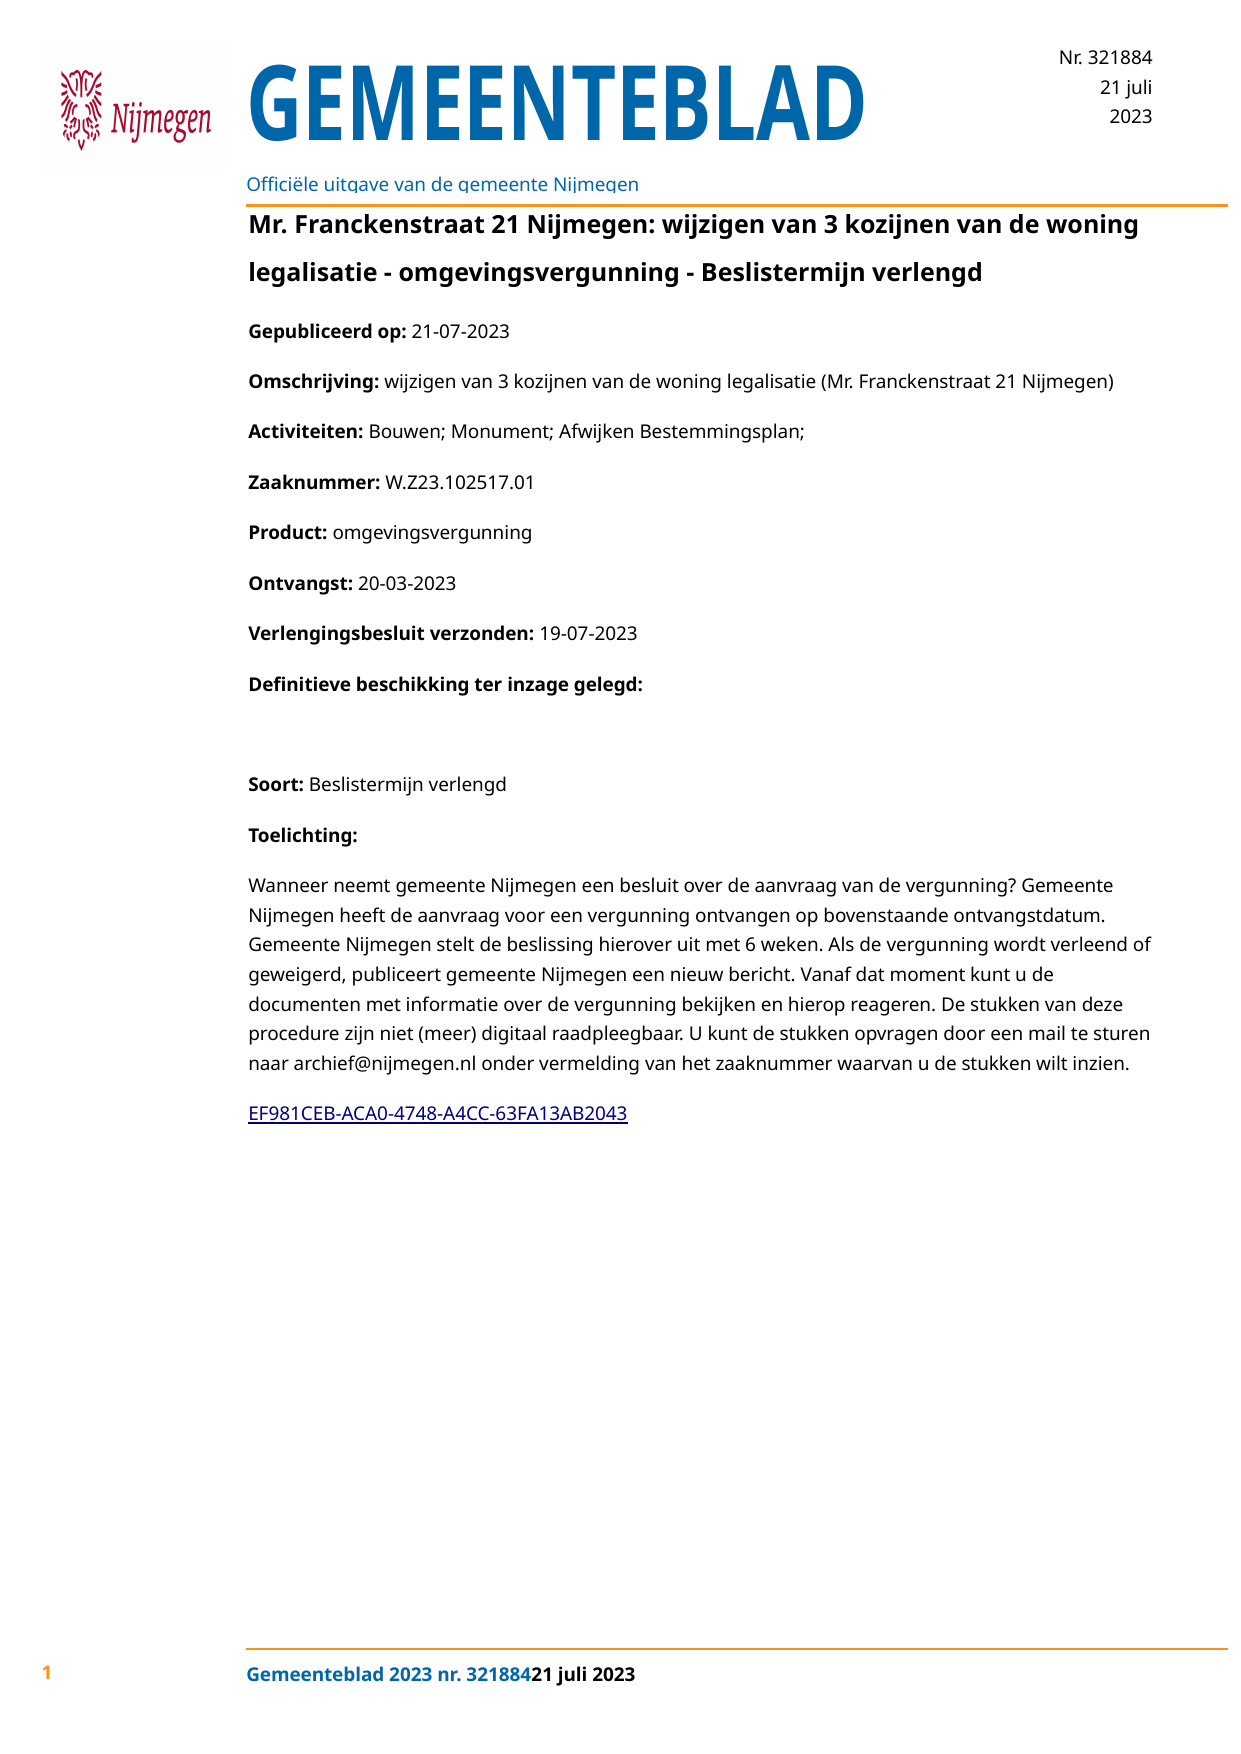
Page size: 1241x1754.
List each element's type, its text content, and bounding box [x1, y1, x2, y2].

text Toelichting: [248, 822, 1152, 848]
text Activiteiten: Bouwen; Monument; Afwijken Bestemmingsplan; [248, 419, 1152, 444]
text Definitieve beschikking ter inzage gelegd: [248, 671, 1152, 697]
text Gepubliceerd op: 21-07-2023 [248, 318, 1152, 344]
text Verlengingsbesluit verzonden: 19-07-2023 [248, 620, 1152, 646]
text EF981CEB-ACA0-4748-A4CC-63FA13AB2043 [248, 1100, 1152, 1126]
text Soort: Beslistermijn verlengd [248, 772, 1152, 797]
text Ontvangst: 20-03-2023 [248, 570, 1152, 596]
text Omschrijving: wijzigen van 3 kozijnen van de woning legalisatie (Mr. Franckenstraat 21 Nijmegen) [248, 368, 1152, 394]
text Wanneer neemt gemeente Nijmegen een besluit over de aanvraag van de vergunning? Gemeente Nijmegen heeft de aanvraag voor een vergunning ontvangen op bovenstaande ontvangstdatum. Gemeente Nijmegen stelt de beslissing hierover uit met 6 weken. Als de vergunning wordt verleend of geweigerd, publiceert gemeente Nijmegen een nieuw bericht. Vanaf dat moment kunt u de documenten met informatie over de vergunning bekijken en hierop reageren. De stukken van deze procedure zijn niet (meer) digitaal raadpleegbaar. U kunt de stukken opvragen door een mail te sturen naar archief@nijmegen.nl onder vermelding van het zaaknummer waarvan u de stukken wilt inzien. [248, 872, 1152, 1076]
text Product: omgevingsvergunning [248, 519, 1152, 545]
picture [41, 47, 231, 172]
text Mr. Franckenstraat 21 Nijmegen: wijzigen van 3 kozijnen van de woning legalisatie - omgevingsvergunning - Beslistermijn verlengd [248, 207, 1152, 288]
text Zaaknummer: W.Z23.102517.01 [248, 469, 1152, 495]
